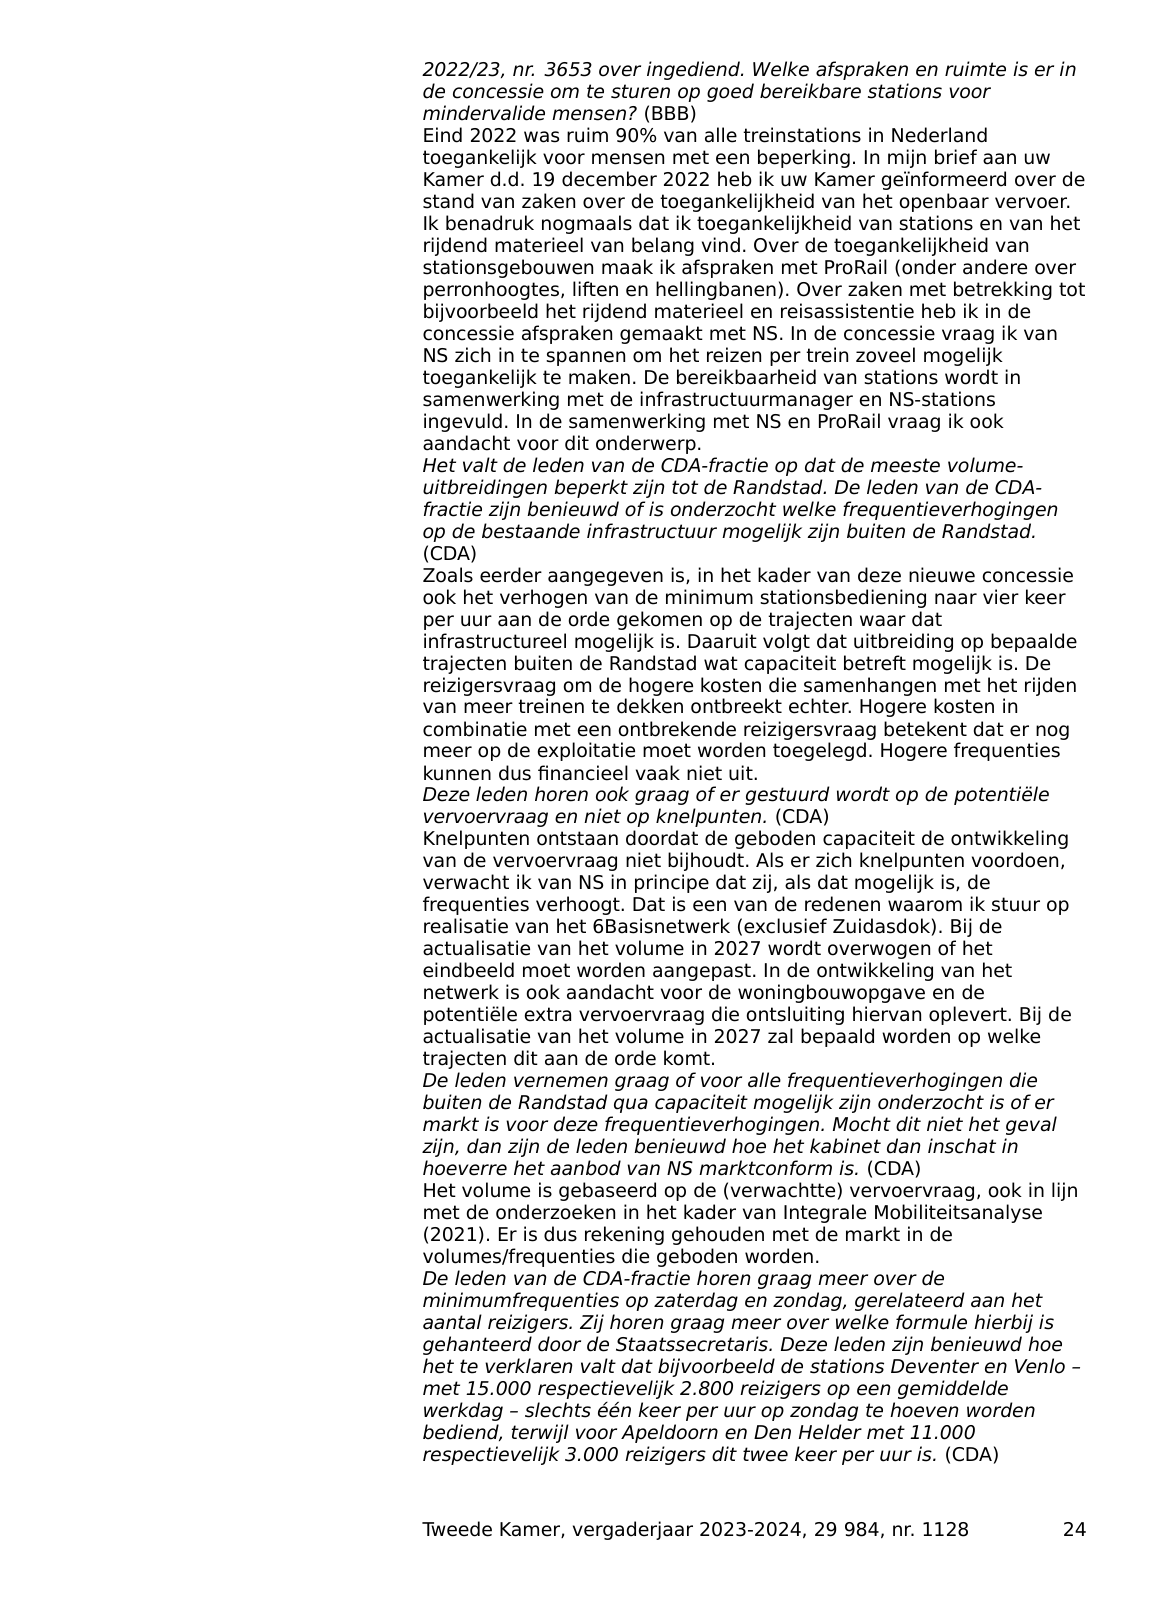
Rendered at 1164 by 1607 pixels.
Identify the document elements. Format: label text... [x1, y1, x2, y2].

text Het valt de leden van de CDA-fractie op dat de meeste volume-uitbreidingen beperkt zijn tot de Randstad. De leden van de CDA-fractie zijn benieuwd of is onderzocht welke frequentieverhogingen op de bestaande infrastructuur mogelijk zijn buiten de Randstad. (CDA) [422, 455, 1087, 564]
text De leden vernemen graag of voor alle frequentieverhogingen die buiten de Randstad qua capaciteit mogelijk zijn onderzocht is of er markt is voor deze frequentieverhogingen. Mocht dit niet het geval zijn, dan zijn de leden benieuwd hoe het kabinet dan inschat in hoeverre het aanbod van NS marktconform is. (CDA) [422, 1070, 1087, 1180]
text Knelpunten ontstaan doordat de geboden capaciteit de ontwikkeling van de vervoervraag niet bijhoudt. Als er zich knelpunten voordoen, verwacht ik van NS in principe dat zij, als dat mogelijk is, de frequenties verhoogt. Dat is een van de redenen waarom ik stuur op realisatie van het 6Basisnetwerk (exclusief Zuidasdok). Bij de actualisatie van het volume in 2027 wordt overwogen of het eindbeeld moet worden aangepast. In de ontwikkeling van het netwerk is ook aandacht voor de woningbouwopgave en de potentiële extra vervoervraag die ontsluiting hiervan oplevert. Bij de actualisatie van het volume in 2027 zal bepaald worden op welke trajecten dit aan de orde komt. [422, 828, 1087, 1070]
text De leden van de CDA-fractie horen graag meer over de minimumfrequenties op zaterdag en zondag, gerelateerd aan het aantal reizigers. Zij horen graag meer over welke formule hierbij is gehanteerd door de Staatssecretaris. Deze leden zijn benieuwd hoe het te verklaren valt dat bijvoorbeeld de stations Deventer en Venlo – met 15.000 respectievelijk 2.800 reizigers op een gemiddelde werkdag – slechts één keer per uur op zondag te hoeven worden bediend, terwijl voor Apeldoorn en Den Helder met 11.000 respectievelijk 3.000 reizigers dit twee keer per uur is. (CDA) [422, 1268, 1087, 1466]
text Zoals eerder aangegeven is, in het kader van deze nieuwe concessie ook het verhogen van de minimum stationsbediening naar vier keer per uur aan de orde gekomen op de trajecten waar dat infrastructureel mogelijk is. Daaruit volgt dat uitbreiding op bepaalde trajecten buiten de Randstad wat capaciteit betreft mogelijk is. De reizigersvraag om de hogere kosten die samenhangen met het rijden van meer treinen te dekken ontbreekt echter. Hogere kosten in combinatie met een ontbrekende reizigersvraag betekent dat er nog meer op de exploitatie moet worden toegelegd. Hogere frequenties kunnen dus financieel vaak niet uit. [422, 564, 1087, 784]
text Eind 2022 was ruim 90% van alle treinstations in Nederland toegankelijk voor mensen met een beperking. In mijn brief aan uw Kamer d.d. 19 december 2022 heb ik uw Kamer geïnformeerd over de stand van zaken over de toegankelijkheid van het openbaar vervoer. Ik benadruk nogmaals dat ik toegankelijkheid van stations en van het rijdend materieel van belang vind. Over de toegankelijkheid van stationsgebouwen maak ik afspraken met ProRail (onder andere over perronhoogtes, liften en hellingbanen). Over zaken met betrekking tot bijvoorbeeld het rijdend materieel en reisassistentie heb ik in de concessie afspraken gemaakt met NS. In de concessie vraag ik van NS zich in te spannen om het reizen per trein zoveel mogelijk toegankelijk te maken. De bereikbaarheid van stations wordt in samenwerking met de infrastructuurmanager en NS-stations ingevuld. In de samenwerking met NS en ProRail vraag ik ook aandacht voor dit onderwerp. [422, 125, 1087, 455]
text 2022/23, nr. 3653 over ingediend. Welke afspraken en ruimte is er in de concessie om te sturen op goed bereikbare stations voor mindervalide mensen? (BBB) [422, 59, 1087, 125]
text Het volume is gebaseerd op de (verwachtte) vervoervraag, ook in lijn met de onderzoeken in het kader van Integrale Mobiliteitsanalyse (2021). Er is dus rekening gehouden met de markt in de volumes/frequenties die geboden worden. [422, 1180, 1087, 1268]
text Deze leden horen ook graag of er gestuurd wordt op de potentiële vervoervraag en niet op knelpunten. (CDA) [422, 784, 1087, 828]
